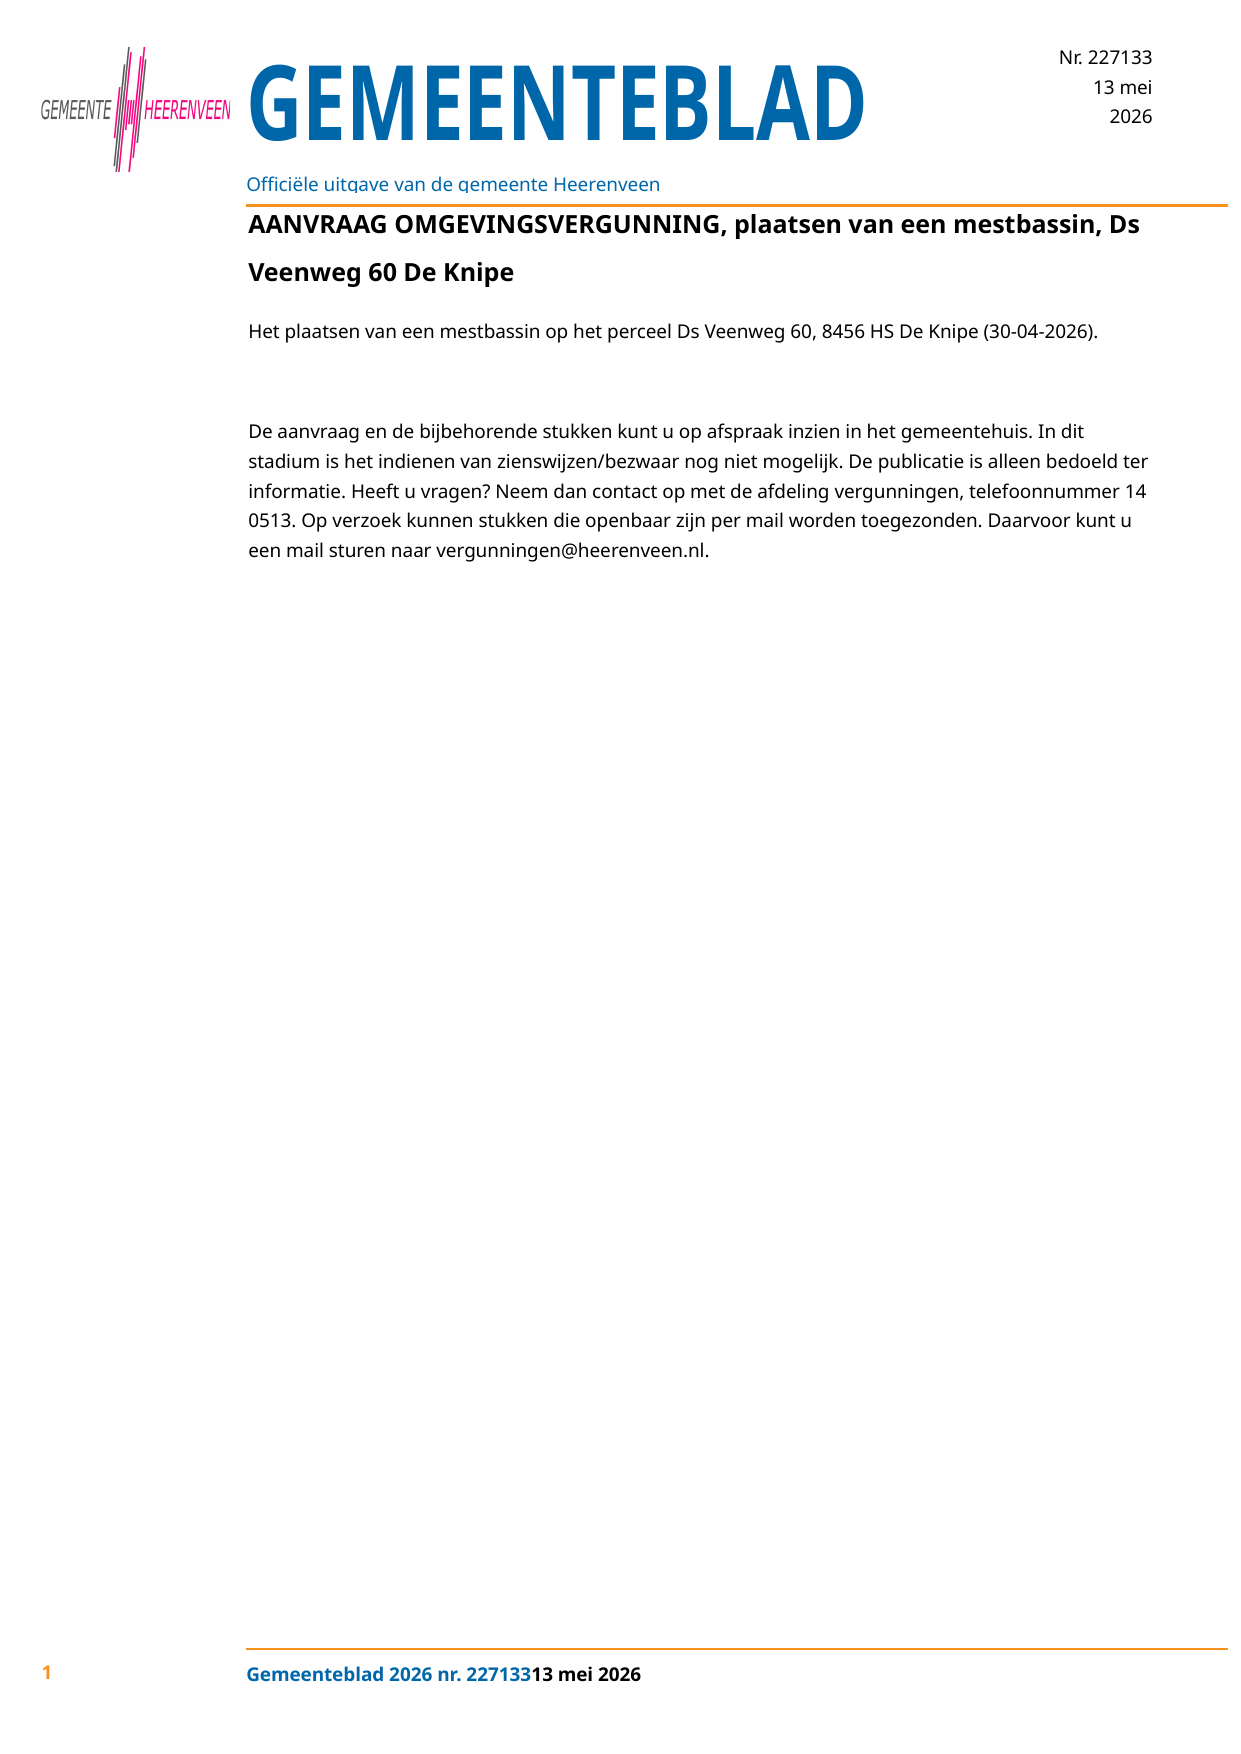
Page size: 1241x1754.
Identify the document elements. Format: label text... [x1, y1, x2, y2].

text De aanvraag en de bijbehorende stukken kunt u op afspraak inzien in het gemeentehuis. In dit stadium is het indienen van zienswijzen/bezwaar nog niet mogelijk. De publicatie is alleen bedoeld ter informatie. Heeft u vragen? Neem dan contact op met de afdeling vergunningen, telefoonnummer 14 0513. Op verzoek kunnen stukken die openbaar zijn per mail worden toegezonden. Daarvoor kunt u een mail sturen naar vergunningen@heerenveen.nl. [248, 419, 1152, 563]
picture [41, 47, 231, 172]
text AANVRAAG OMGEVINGSVERGUNNING, plaatsen van een mestbassin, Ds Veenweg 60 De Knipe [248, 207, 1152, 288]
text Het plaatsen van een mestbassin op het perceel Ds Veenweg 60, 8456 HS De Knipe (30-04-2026). [248, 318, 1152, 344]
